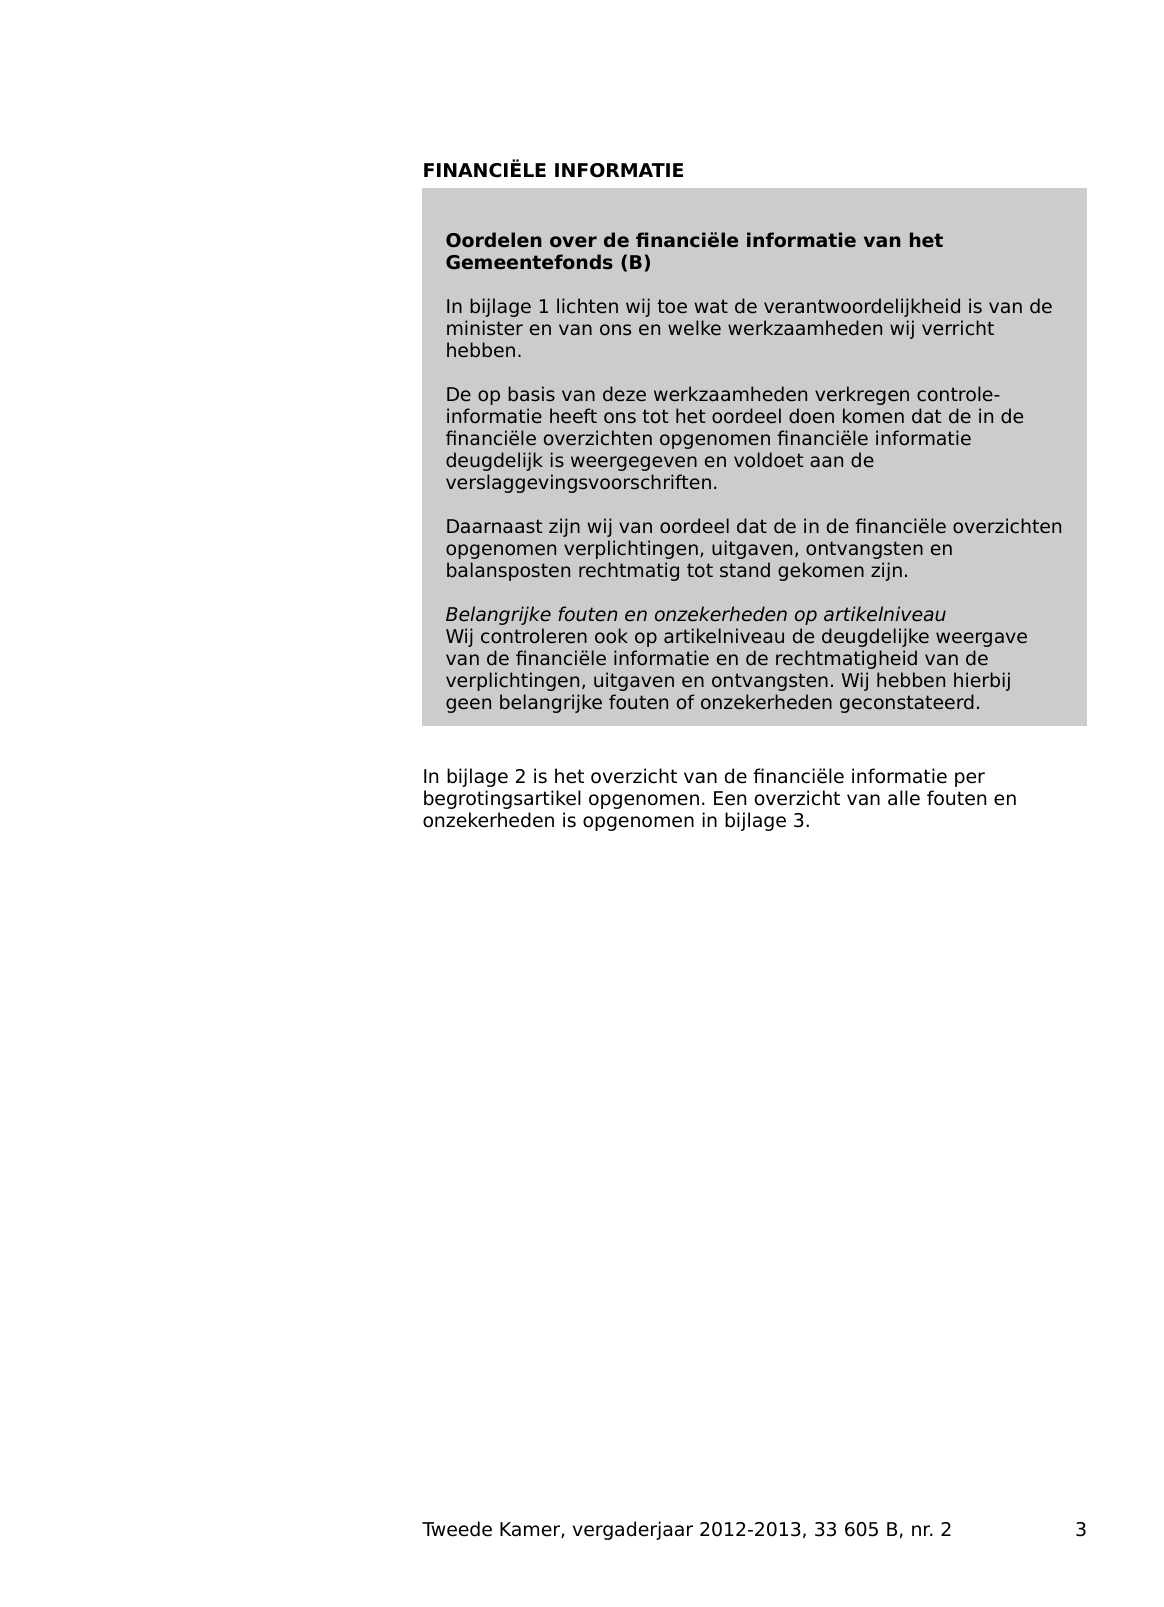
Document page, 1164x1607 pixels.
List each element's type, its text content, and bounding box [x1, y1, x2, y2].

table_header Oordelen over de financiële informatie van het Gemeentefonds (B) In bijlage 1 lichten wij toe wat de verantwoordelijkheid is van de minister en van ons en welke werkzaamheden wij verricht hebben. De op basis van deze werkzaamheden verkregen controle-informatie heeft ons tot het oordeel doen komen dat de in de financiële overzichten opgenomen financiële informatie deugdelijk is weergegeven en voldoet aan de verslaggevingsvoorschriften. Daarnaast zijn wij van oordeel dat de in de financiële overzichten opgenomen verplichtingen, uitgaven, ontvangsten en balansposten rechtmatig tot stand gekomen zijn. Belangrijke fouten en onzekerheden op artikelniveau Wij controleren ook op artikelniveau de deugdelijke weergave van de financiële informatie en de rechtmatigheid van de verplichtingen, uitgaven en ontvangsten. Wij hebben hierbij geen belangrijke fouten of onzekerheden geconstateerd. [422, 188, 1087, 726]
text In bijlage 2 is het overzicht van de financiële informatie per begrotingsartikel opgenomen. Een overzicht van alle fouten en onzekerheden is opgenomen in bijlage 3. [422, 766, 1087, 832]
subtitle FINANCIËLE INFORMATIE [422, 160, 1087, 182]
